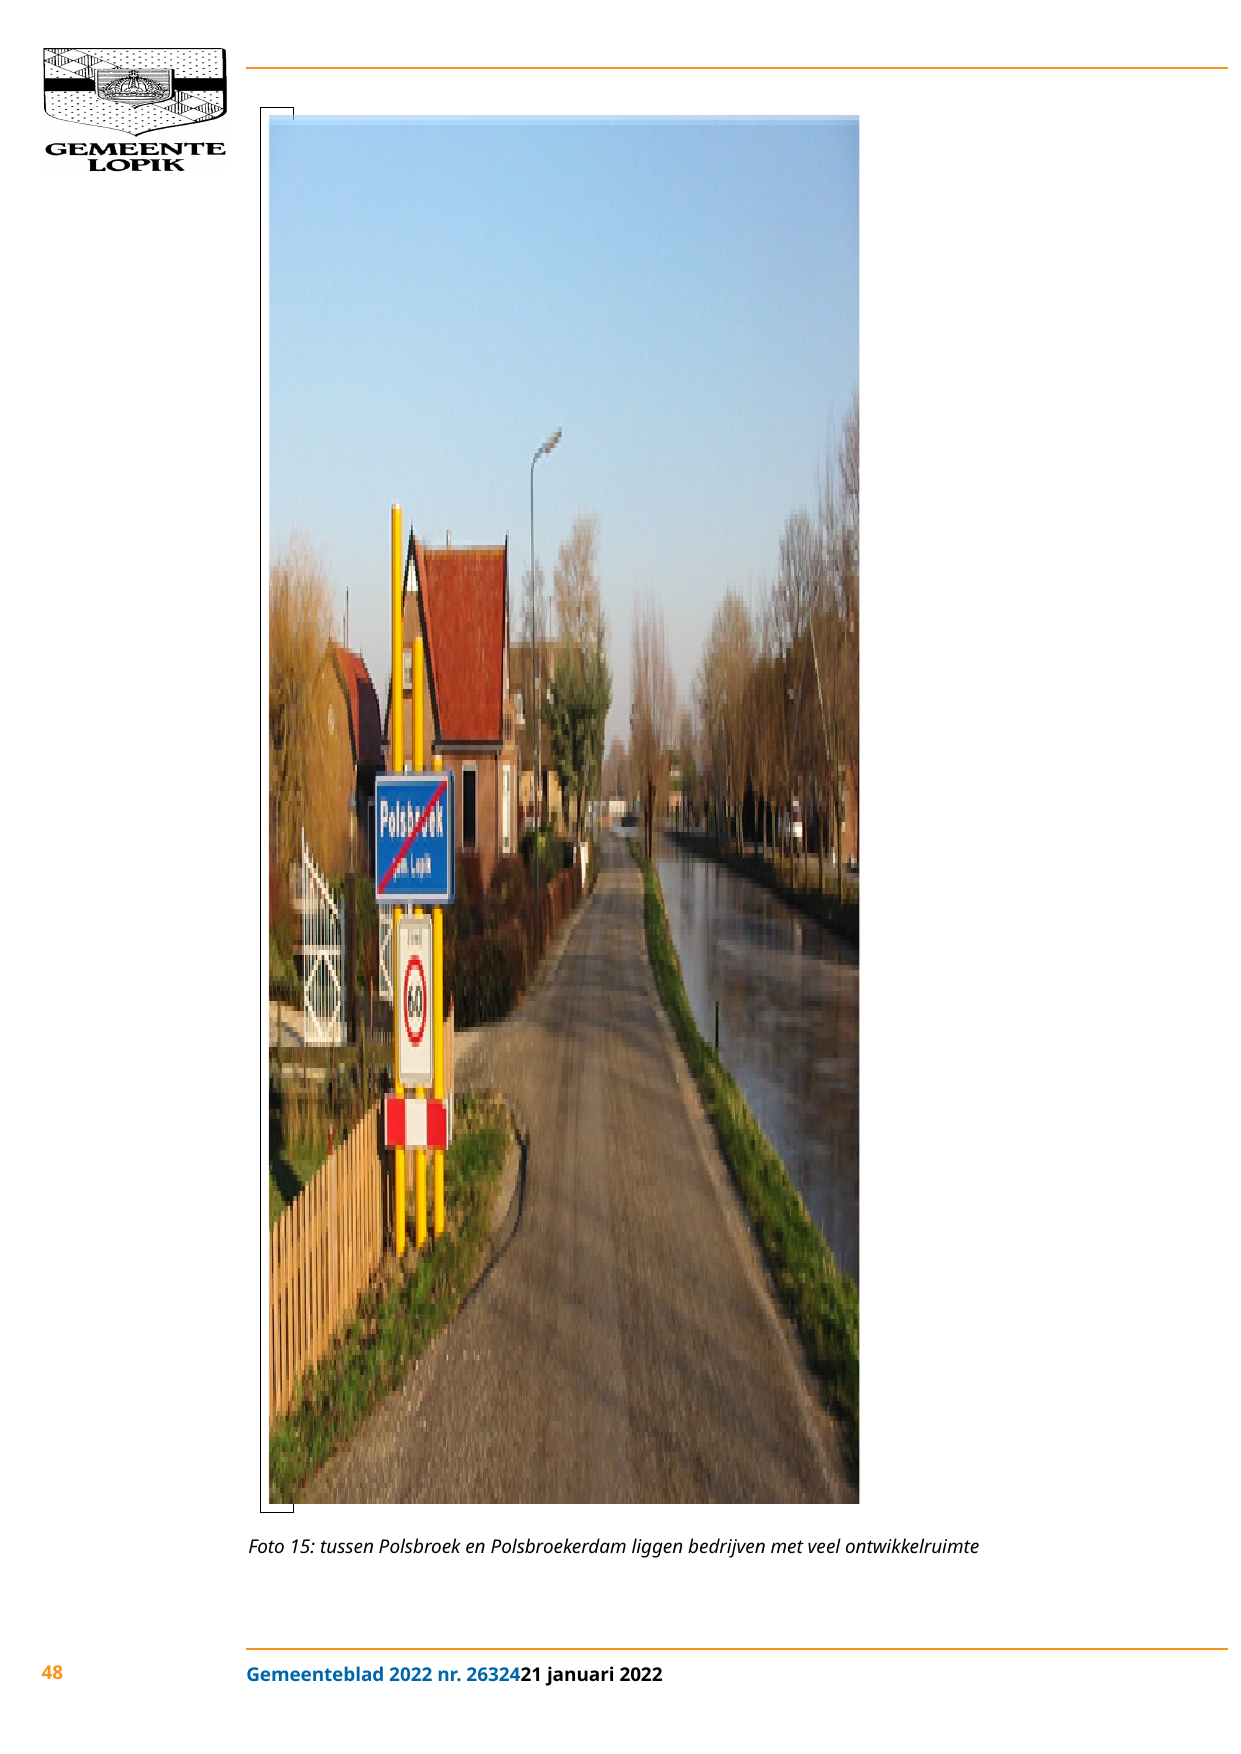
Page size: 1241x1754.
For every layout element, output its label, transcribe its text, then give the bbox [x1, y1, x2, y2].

picture [41, 47, 231, 172]
picture [268, 115, 860, 1504]
text Foto 15: tussen Polsbroek en Polsbroekerdam liggen bedrijven met veel ontwikkelruimte [248, 1534, 1152, 1559]
